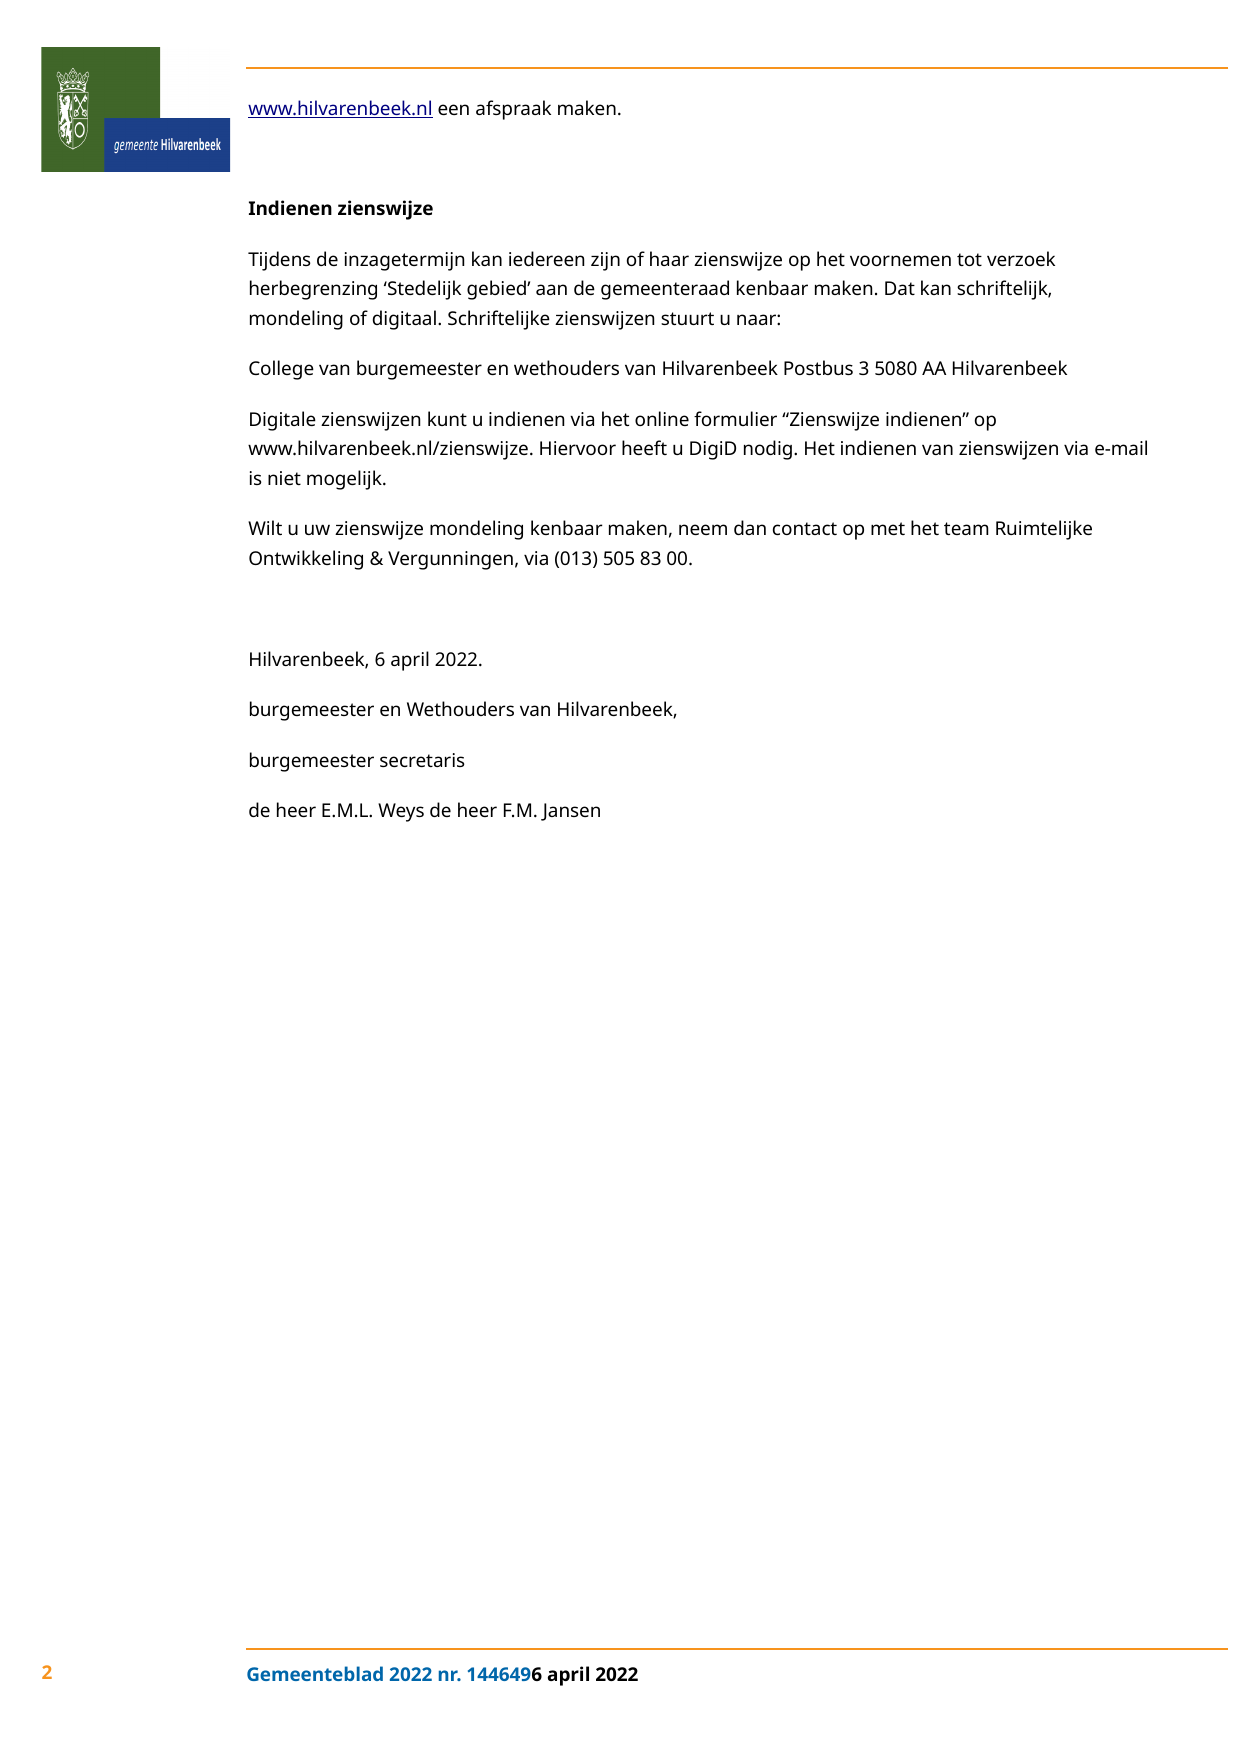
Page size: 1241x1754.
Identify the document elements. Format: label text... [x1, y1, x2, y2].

text de heer E.M.L. Weys de heer F.M. Jansen [248, 797, 1152, 823]
text www.hilvarenbeek.nl een afspraak maken. [248, 95, 1152, 121]
text Tijdens de inzagetermijn kan iedereen zijn of haar zienswijze op het voornemen tot verzoek herbegrenzing ‘Stedelijk gebied’ aan de gemeenteraad kenbaar maken. Dat kan schriftelijk, mondeling of digitaal. Schriftelijke zienswijzen stuurt u naar: [248, 246, 1152, 331]
text Wilt u uw zienswijze mondeling kenbaar maken, neem dan contact op met het team Ruimtelijke Ontwikkeling & Vergunningen, via (013) 505 83 00. [248, 516, 1152, 571]
picture [41, 47, 231, 172]
text burgemeester secretaris [248, 747, 1152, 773]
text Hilvarenbeek, 6 april 2022. [248, 646, 1152, 672]
text College van burgemeester en wethouders van Hilvarenbeek Postbus 3 5080 AA Hilvarenbeek [248, 356, 1152, 381]
text burgemeester en Wethouders van Hilvarenbeek, [248, 696, 1152, 722]
text Indienen zienswijze [248, 196, 1152, 221]
text Digitale zienswijzen kunt u indienen via het online formulier “Zienswijze indienen” op www.hilvarenbeek.nl/zienswijze. Hiervoor heeft u DigiD nodig. Het indienen van zienswijzen via e-mail is niet mogelijk. [248, 406, 1152, 491]
